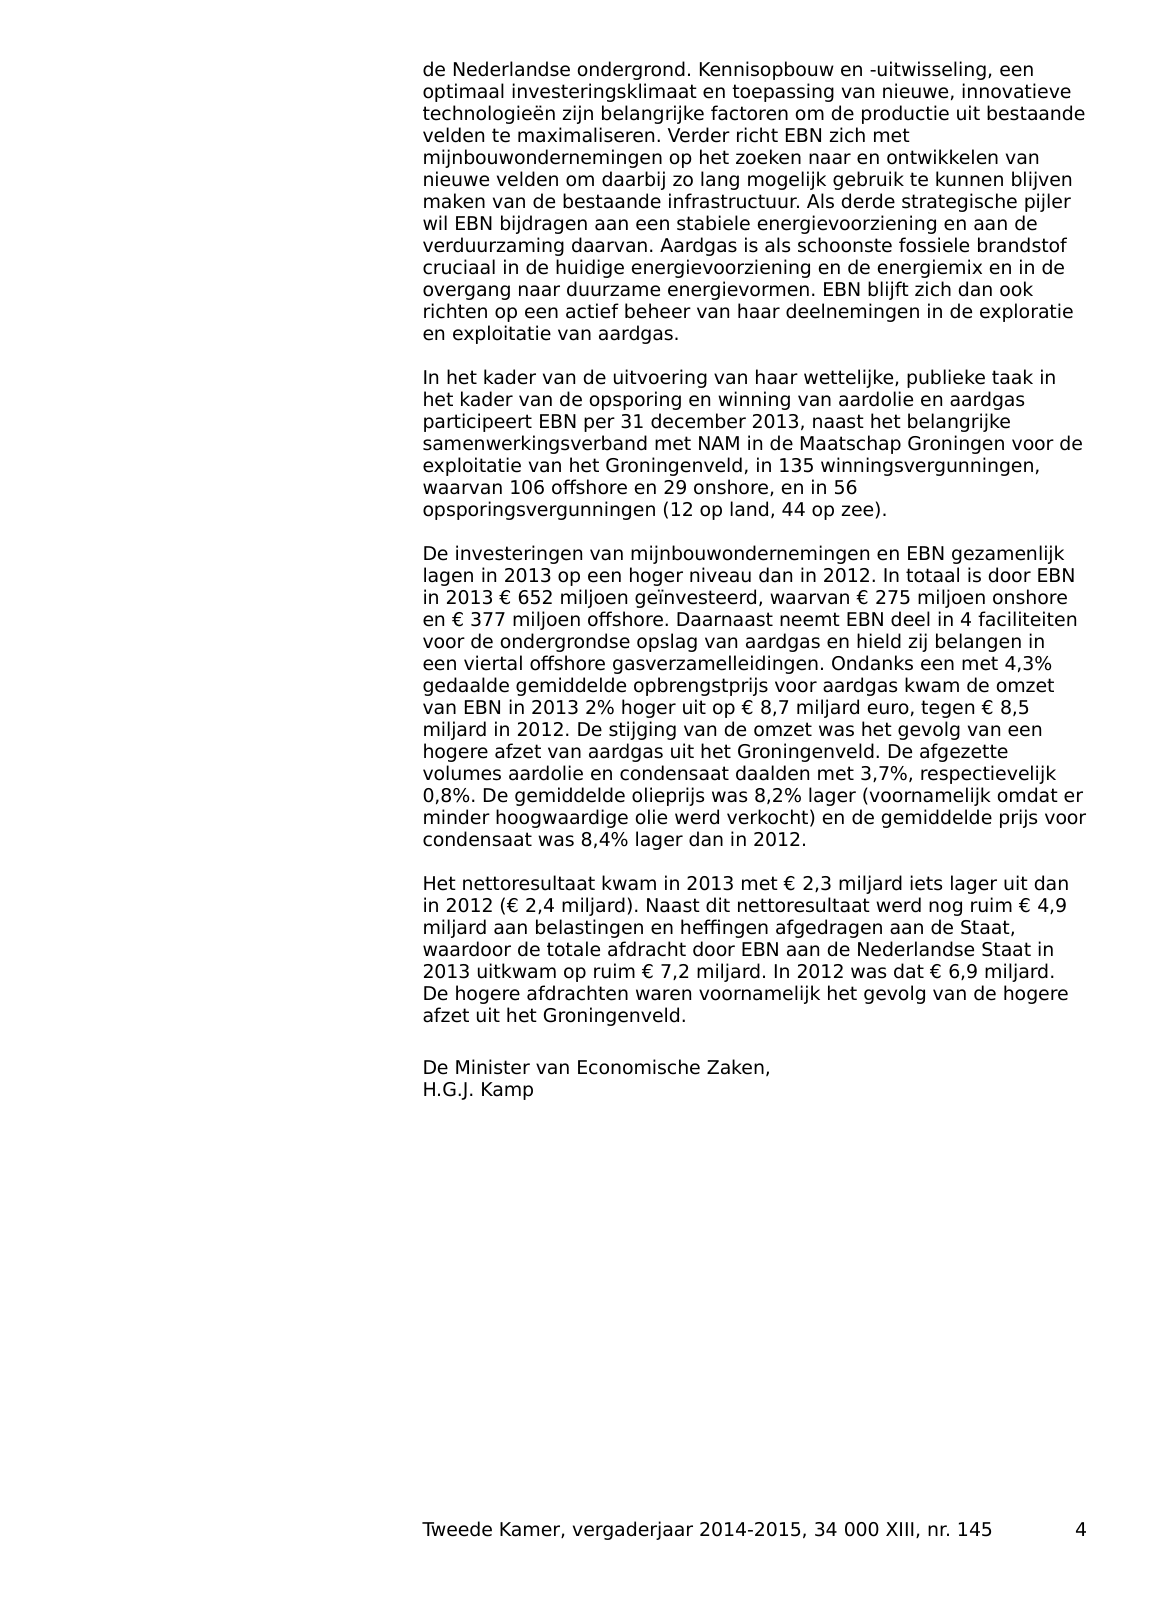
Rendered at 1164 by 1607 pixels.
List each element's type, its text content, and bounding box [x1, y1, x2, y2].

text Het nettoresultaat kwam in 2013 met € 2,3 miljard iets lager uit dan in 2012 (€ 2,4 miljard). Naast dit nettoresultaat werd nog ruim € 4,9 miljard aan belastingen en heffingen afgedragen aan de Staat, waardoor de totale afdracht door EBN aan de Nederlandse Staat in 2013 uitkwam op ruim € 7,2 miljard. In 2012 was dat € 6,9 miljard. De hogere afdrachten waren voornamelijk het gevolg van de hogere afzet uit het Groningenveld. [422, 873, 1087, 1027]
text de Nederlandse ondergrond. Kennisopbouw en -uitwisseling, een optimaal investeringsklimaat en toepassing van nieuwe, innovatieve technologieën zijn belangrijke factoren om de productie uit bestaande velden te maximaliseren. Verder richt EBN zich met mijnbouwondernemingen op het zoeken naar en ontwikkelen van nieuwe velden om daarbij zo lang mogelijk gebruik te kunnen blijven maken van de bestaande infrastructuur. Als derde strategische pijler wil EBN bijdragen aan een stabiele energievoorziening en aan de verduurzaming daarvan. Aardgas is als schoonste fossiele brandstof cruciaal in de huidige energievoorziening en de energiemix en in de overgang naar duurzame energievormen. EBN blijft zich dan ook richten op een actief beheer van haar deelnemingen in de exploratie en exploitatie van aardgas. [422, 59, 1087, 345]
text De Minister van Economische Zaken, H.G.J. Kamp [422, 1057, 1087, 1101]
text In het kader van de uitvoering van haar wettelijke, publieke taak in het kader van de opsporing en winning van aardolie en aardgas participeert EBN per 31 december 2013, naast het belangrijke samenwerkingsverband met NAM in de Maatschap Groningen voor de exploitatie van het Groningenveld, in 135 winningsvergunningen, waarvan 106 offshore en 29 onshore, en in 56 opsporingsvergunningen (12 op land, 44 op zee). [422, 367, 1087, 521]
text De investeringen van mijnbouwondernemingen en EBN gezamenlijk lagen in 2013 op een hoger niveau dan in 2012. In totaal is door EBN in 2013 € 652 miljoen geïnvesteerd, waarvan € 275 miljoen onshore en € 377 miljoen offshore. Daarnaast neemt EBN deel in 4 faciliteiten voor de ondergrondse opslag van aardgas en hield zij belangen in een viertal offshore gasverzamelleidingen. Ondanks een met 4,3% gedaalde gemiddelde opbrengstprijs voor aardgas kwam de omzet van EBN in 2013 2% hoger uit op € 8,7 miljard euro, tegen € 8,5 miljard in 2012. De stijging van de omzet was het gevolg van een hogere afzet van aardgas uit het Groningenveld. De afgezette volumes aardolie en condensaat daalden met 3,7%, respectievelijk 0,8%. De gemiddelde olieprijs was 8,2% lager (voornamelijk omdat er minder hoogwaardige olie werd verkocht) en de gemiddelde prijs voor condensaat was 8,4% lager dan in 2012. [422, 543, 1087, 851]
